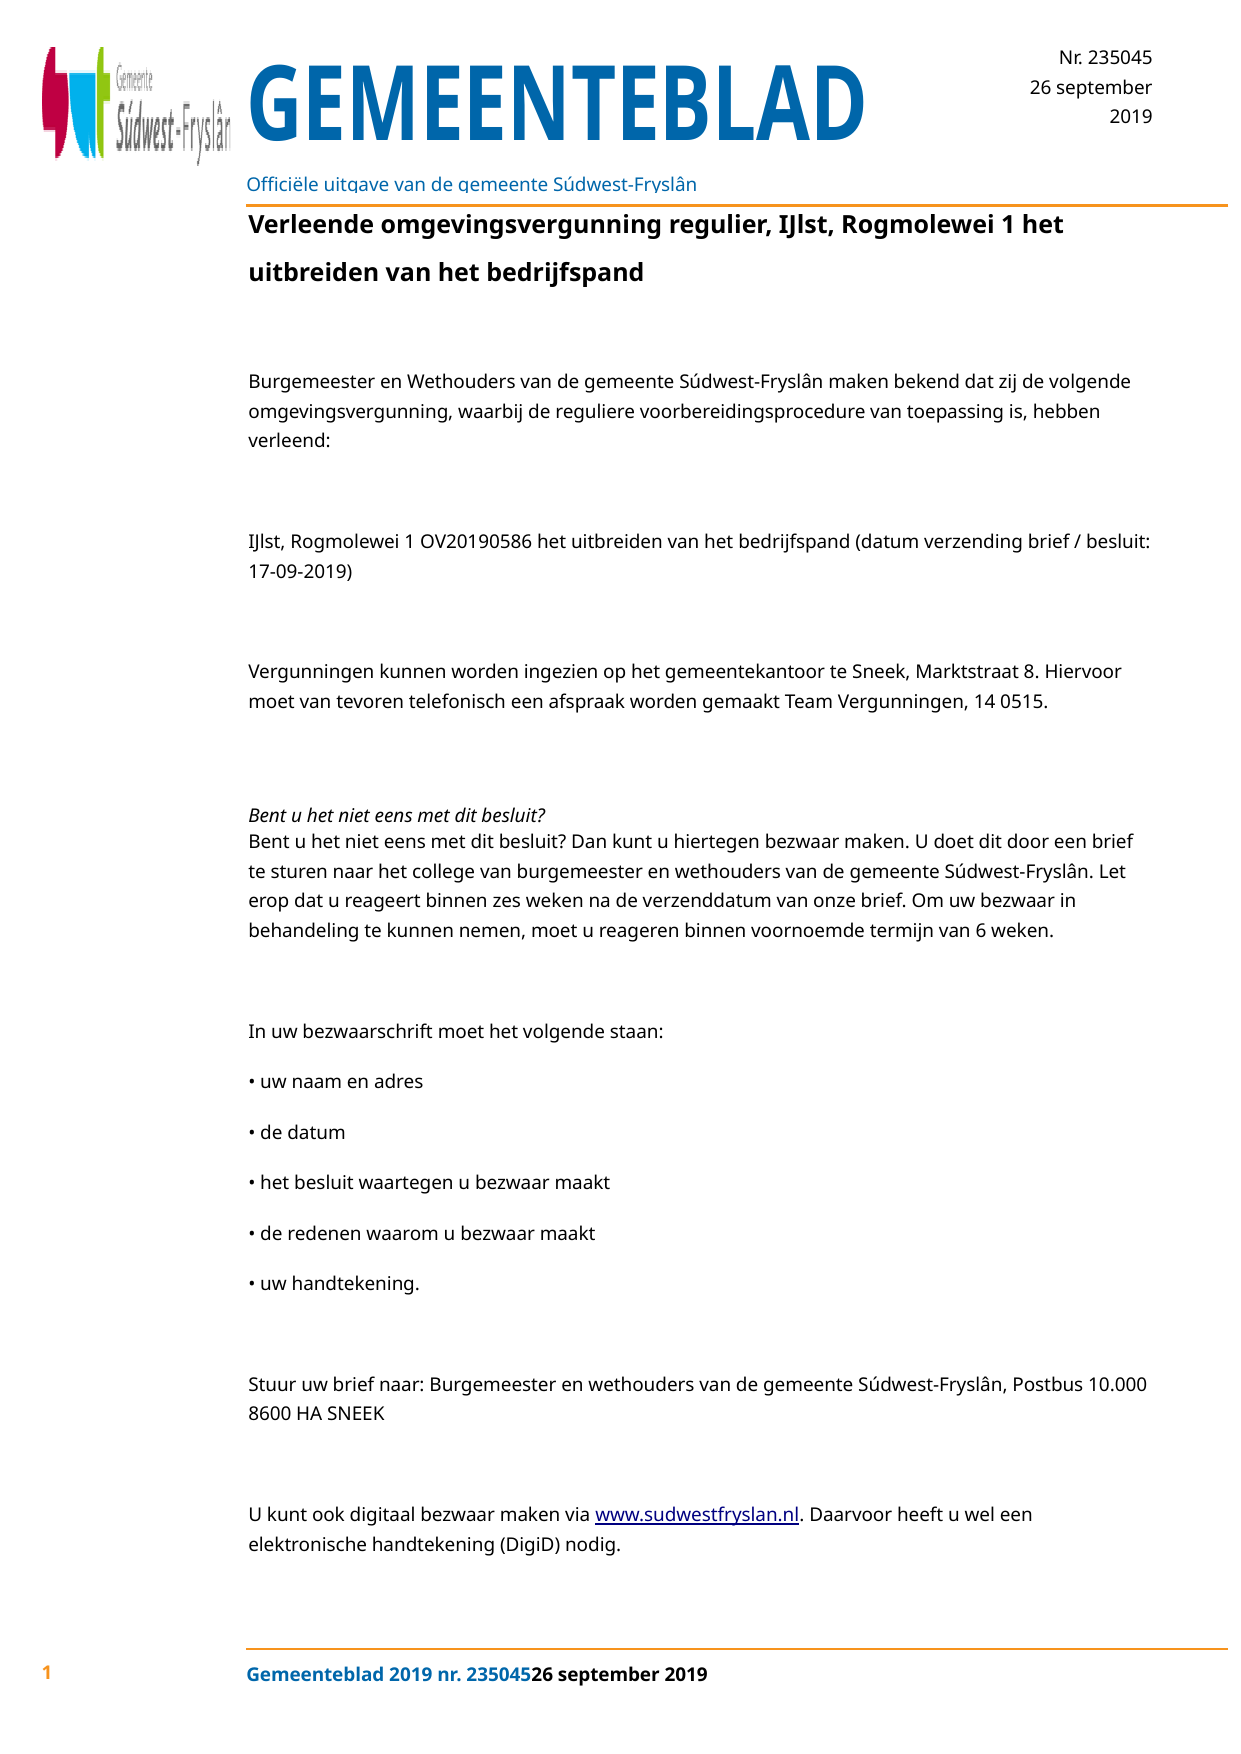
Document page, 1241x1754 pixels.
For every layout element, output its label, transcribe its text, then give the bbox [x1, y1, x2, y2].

text Vergunningen kunnen worden ingezien op het gemeentekantoor te Sneek, Marktstraat 8. Hiervoor moet van tevoren telefonisch een afspraak worden gemaakt Team Vergunningen, 14 0515. [248, 659, 1152, 714]
text Stuur uw brief naar: Burgemeester en wethouders van de gemeente Súdwest-Fryslân, Postbus 10.000 8600 HA SNEEK [248, 1371, 1152, 1426]
picture [41, 47, 231, 172]
text Burgemeester en Wethouders van de gemeente Súdwest-Fryslân maken bekend dat zij de volgende omgevingsvergunning, waarbij de reguliere voorbereidingsprocedure van toepassing is, hebben verleend: [248, 368, 1152, 453]
text • de datum [248, 1119, 1152, 1144]
text • uw handtekening. [248, 1270, 1152, 1296]
text • het besluit waartegen u bezwaar maakt [248, 1169, 1152, 1195]
text IJlst, Rogmolewei 1 OV20190586 het uitbreiden van het bedrijfspand (datum verzending brief / besluit: 17-09-2019) [248, 528, 1152, 584]
text Bent u het niet eens met dit besluit? [248, 803, 1152, 828]
text U kunt ook digitaal bezwaar maken via www.sudwestfryslan.nl. Daarvoor heeft u wel een elektronische handtekening (DigiD) nodig. [248, 1501, 1152, 1557]
text • de redenen waarom u bezwaar maakt [248, 1220, 1152, 1245]
text In uw bezwaarschrift moet het volgende staan: [248, 1018, 1152, 1044]
text Bent u het niet eens met dit besluit? Dan kunt u hiertegen bezwaar maken. U doet dit door een brief te sturen naar het college van burgemeester en wethouders van de gemeente Súdwest-Fryslân. Let erop dat u reageert binnen zes weken na de verzenddatum van onze brief. Om uw bezwaar in behandeling te kunnen nemen, moet u reageren binnen voornoemde termijn van 6 weken. [248, 828, 1152, 943]
text Verleende omgevingsvergunning regulier, IJlst, Rogmolewei 1 het uitbreiden van het bedrijfspand [248, 207, 1152, 288]
text • uw naam en adres [248, 1068, 1152, 1094]
